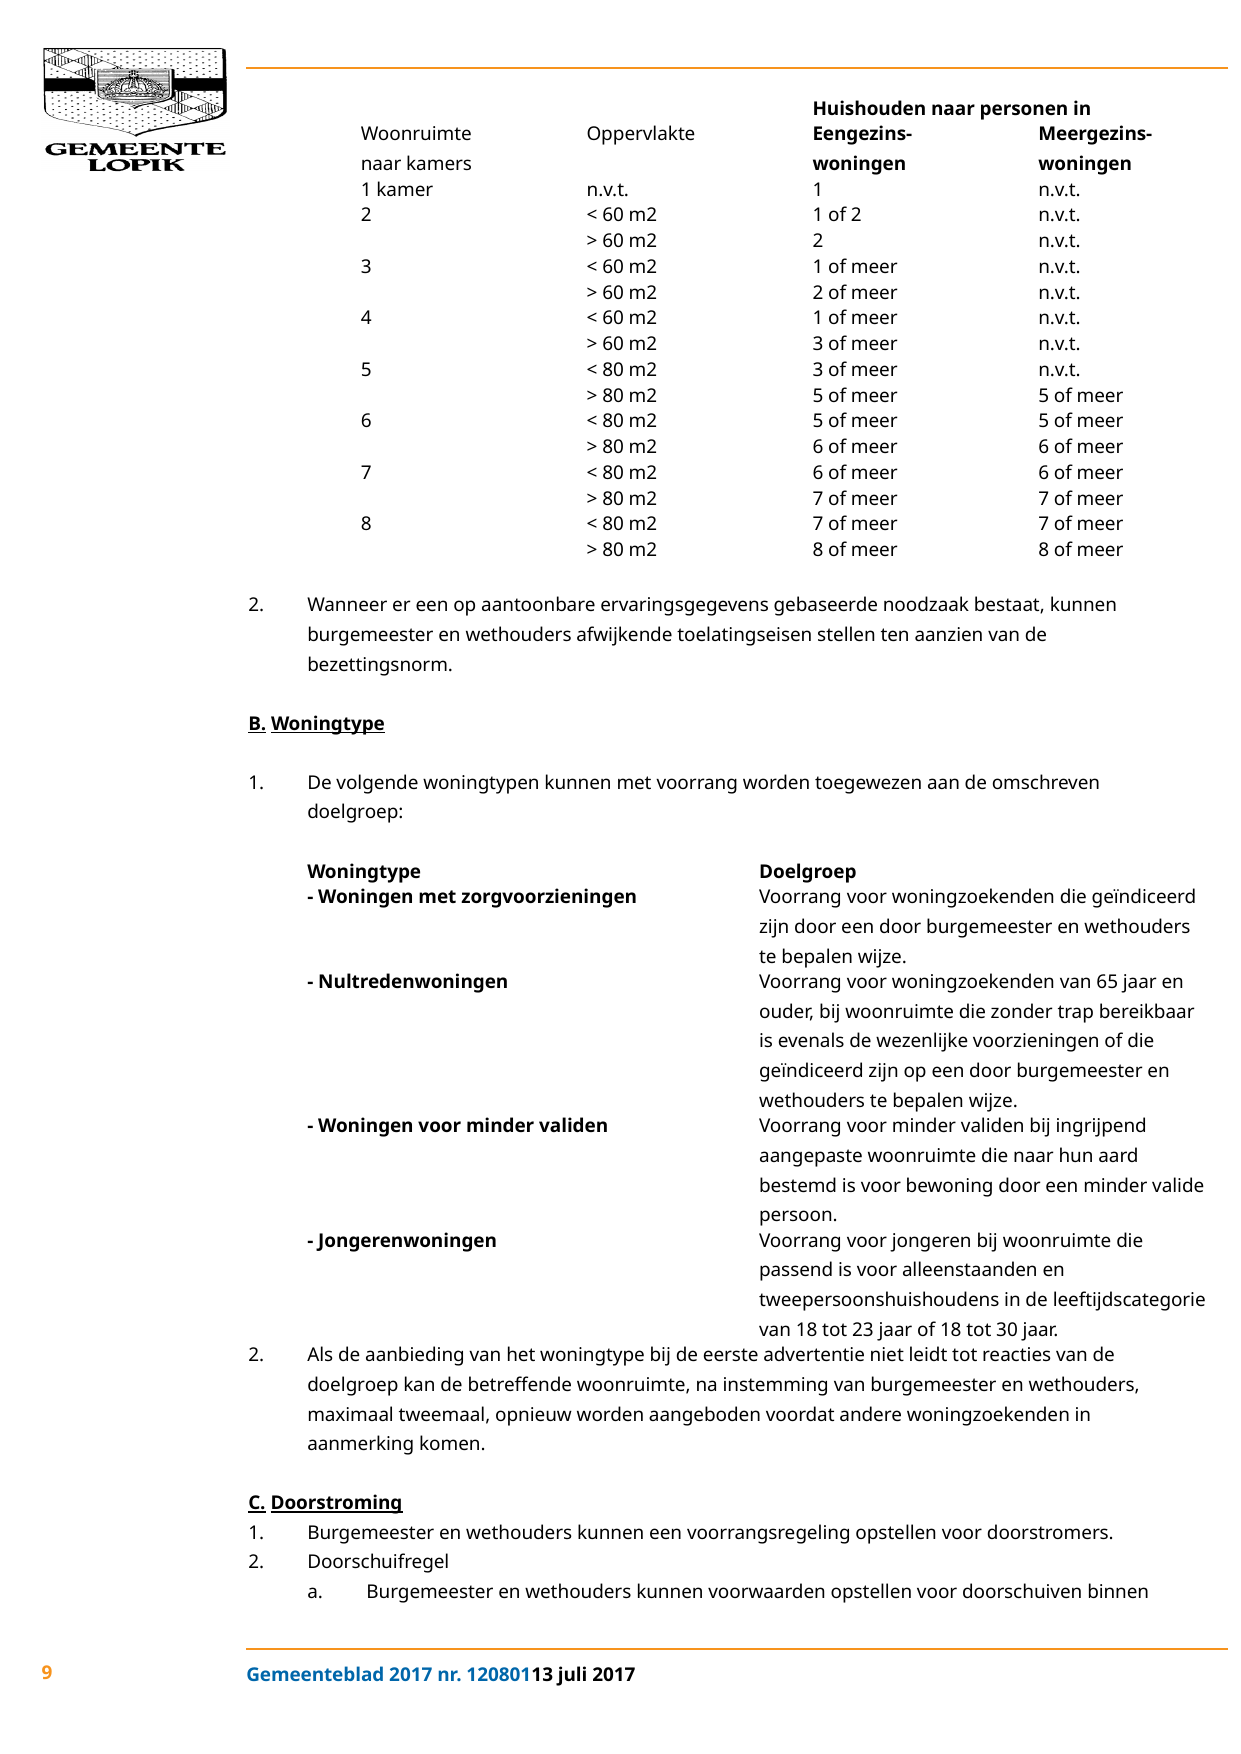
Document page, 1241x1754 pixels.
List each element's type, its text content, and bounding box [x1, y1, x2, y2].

table_cell [361, 433, 586, 459]
table_cell n.v.t. [1038, 279, 1240, 304]
table_cell 2 [361, 202, 586, 227]
table_cell > 60 m2 [586, 228, 812, 253]
table_cell > 60 m2 [586, 279, 812, 304]
table_cell 8 [361, 510, 586, 536]
table_cell n.v.t. [1038, 202, 1240, 227]
table_cell 1 [812, 176, 1038, 202]
table_cell n.v.t. [1038, 228, 1240, 253]
table_cell 4 [361, 305, 586, 330]
list De volgende woningtypen kunnen met voorrang worden toegewezen aan de omschreven doelgroep: [248, 769, 1152, 824]
table_cell Oppervlakte [586, 121, 812, 176]
text C. Doorstroming [248, 1489, 1152, 1515]
table_header Doelgroep [759, 858, 1211, 884]
table_cell - Woningen voor minder validen [307, 1113, 759, 1227]
table_cell 7 of meer [1038, 485, 1240, 510]
picture [41, 47, 231, 172]
table_cell > 80 m2 [586, 536, 812, 562]
table_cell Voorrang voor woningzoekenden die geïndiceerd zijn door een door burgemeester en wethouders te bepalen wijze. [759, 884, 1211, 968]
table_header [586, 95, 812, 121]
table_cell < 80 m2 [586, 356, 812, 382]
table_cell 5 of meer [1038, 408, 1240, 433]
table_cell - Jongerenwoningen [307, 1227, 759, 1342]
table_cell [361, 228, 586, 253]
table_cell 6 [361, 408, 586, 433]
table_cell [361, 536, 586, 562]
table_cell 1 of meer [812, 305, 1038, 330]
table_cell > 80 m2 [586, 382, 812, 407]
table_cell < 60 m2 [586, 305, 812, 330]
table_cell [361, 330, 586, 356]
table_cell < 80 m2 [586, 510, 812, 536]
list Burgemeester en wethouders kunnen voorwaarden opstellen voor doorschuiven binnen [307, 1578, 1152, 1604]
table_cell n.v.t. [1038, 330, 1240, 356]
table_cell 5 of meer [1038, 382, 1240, 407]
table_cell 3 [361, 253, 586, 279]
table_cell 6 of meer [1038, 433, 1240, 459]
table_cell Voorrang voor jongeren bij woonruimte die passend is voor alleenstaanden en tweepersoonshuishoudens in de leeftijdscategorie van 18 tot 23 jaar of 18 tot 30 jaar. [759, 1227, 1211, 1342]
list Als de aanbieding van het woningtype bij de eerste advertentie niet leidt tot reacties van de doelgroep kan de betreffende woonruimte, na instemming van burgemeester en wethouders, maximaal tweemaal, opnieuw worden aangeboden voordat andere woningzoekenden in aanmerking komen. [248, 1342, 1152, 1456]
table_cell Voorrang voor woningzoekenden van 65 jaar en ouder, bij woonruimte die zonder trap bereikbaar is evenals de wezenlijke voorzieningen of die geïndiceerd zijn op een door burgemeester en wethouders te bepalen wijze. [759, 969, 1211, 1113]
table_cell 8 of meer [812, 536, 1038, 562]
table_cell Eengezins- woningen [812, 121, 1038, 176]
table_cell n.v.t. [1038, 305, 1240, 330]
table_header Woningtype [307, 858, 759, 884]
text B. Woningtype [248, 710, 1152, 736]
table_cell Voorrang voor minder validen bij ingrijpend aangepaste woonruimte die naar hun aard bestemd is voor bewoning door een minder valide persoon. [759, 1113, 1211, 1227]
table_cell 2 of meer [812, 279, 1038, 304]
table_cell 5 of meer [812, 408, 1038, 433]
list Burgemeester en wethouders kunnen een voorrangsregeling opstellen voor doorstromers. [248, 1519, 1152, 1545]
table_cell 8 of meer [1038, 536, 1240, 562]
table_cell 3 of meer [812, 330, 1038, 356]
table_cell Meergezins- woningen [1038, 121, 1240, 176]
table_cell 7 [361, 459, 586, 485]
table_cell n.v.t. [1038, 356, 1240, 382]
table_cell 1 kamer [361, 176, 586, 202]
table_cell n.v.t. [586, 176, 812, 202]
list Doorschuifregel [248, 1549, 1152, 1574]
table_cell 7 of meer [812, 510, 1038, 536]
table_cell < 80 m2 [586, 408, 812, 433]
table_header [361, 95, 586, 121]
table_cell 7 of meer [812, 485, 1038, 510]
table_cell [361, 279, 586, 304]
table_cell 6 of meer [812, 433, 1038, 459]
table_cell 7 of meer [1038, 510, 1240, 536]
table_cell Woonruimte naar kamers [361, 121, 586, 176]
table_cell 6 of meer [1038, 459, 1240, 485]
table_cell - Nultredenwoningen [307, 969, 759, 1113]
table_cell 1 of meer [812, 253, 1038, 279]
table_cell < 60 m2 [586, 202, 812, 227]
table_cell n.v.t. [1038, 176, 1240, 202]
table_cell 5 [361, 356, 586, 382]
table_cell > 80 m2 [586, 433, 812, 459]
table_cell [361, 382, 586, 407]
table_cell 6 of meer [812, 459, 1038, 485]
table_cell < 80 m2 [586, 459, 812, 485]
table_cell > 80 m2 [586, 485, 812, 510]
table_header Huishouden naar personen in [812, 95, 1240, 121]
list Wanneer er een op aantoonbare ervaringsgegevens gebaseerde noodzaak bestaat, kunnen burgemeester en wethouders afwijkende toelatingseisen stellen ten aanzien van de bezettingsnorm. [248, 592, 1152, 676]
table_cell 3 of meer [812, 356, 1038, 382]
table_cell 1 of 2 [812, 202, 1038, 227]
table_cell 2 [812, 228, 1038, 253]
table_cell - Woningen met zorgvoorzieningen [307, 884, 759, 968]
table_cell < 60 m2 [586, 253, 812, 279]
table_cell 5 of meer [812, 382, 1038, 407]
table_cell [361, 485, 586, 510]
table_cell > 60 m2 [586, 330, 812, 356]
table_cell n.v.t. [1038, 253, 1240, 279]
